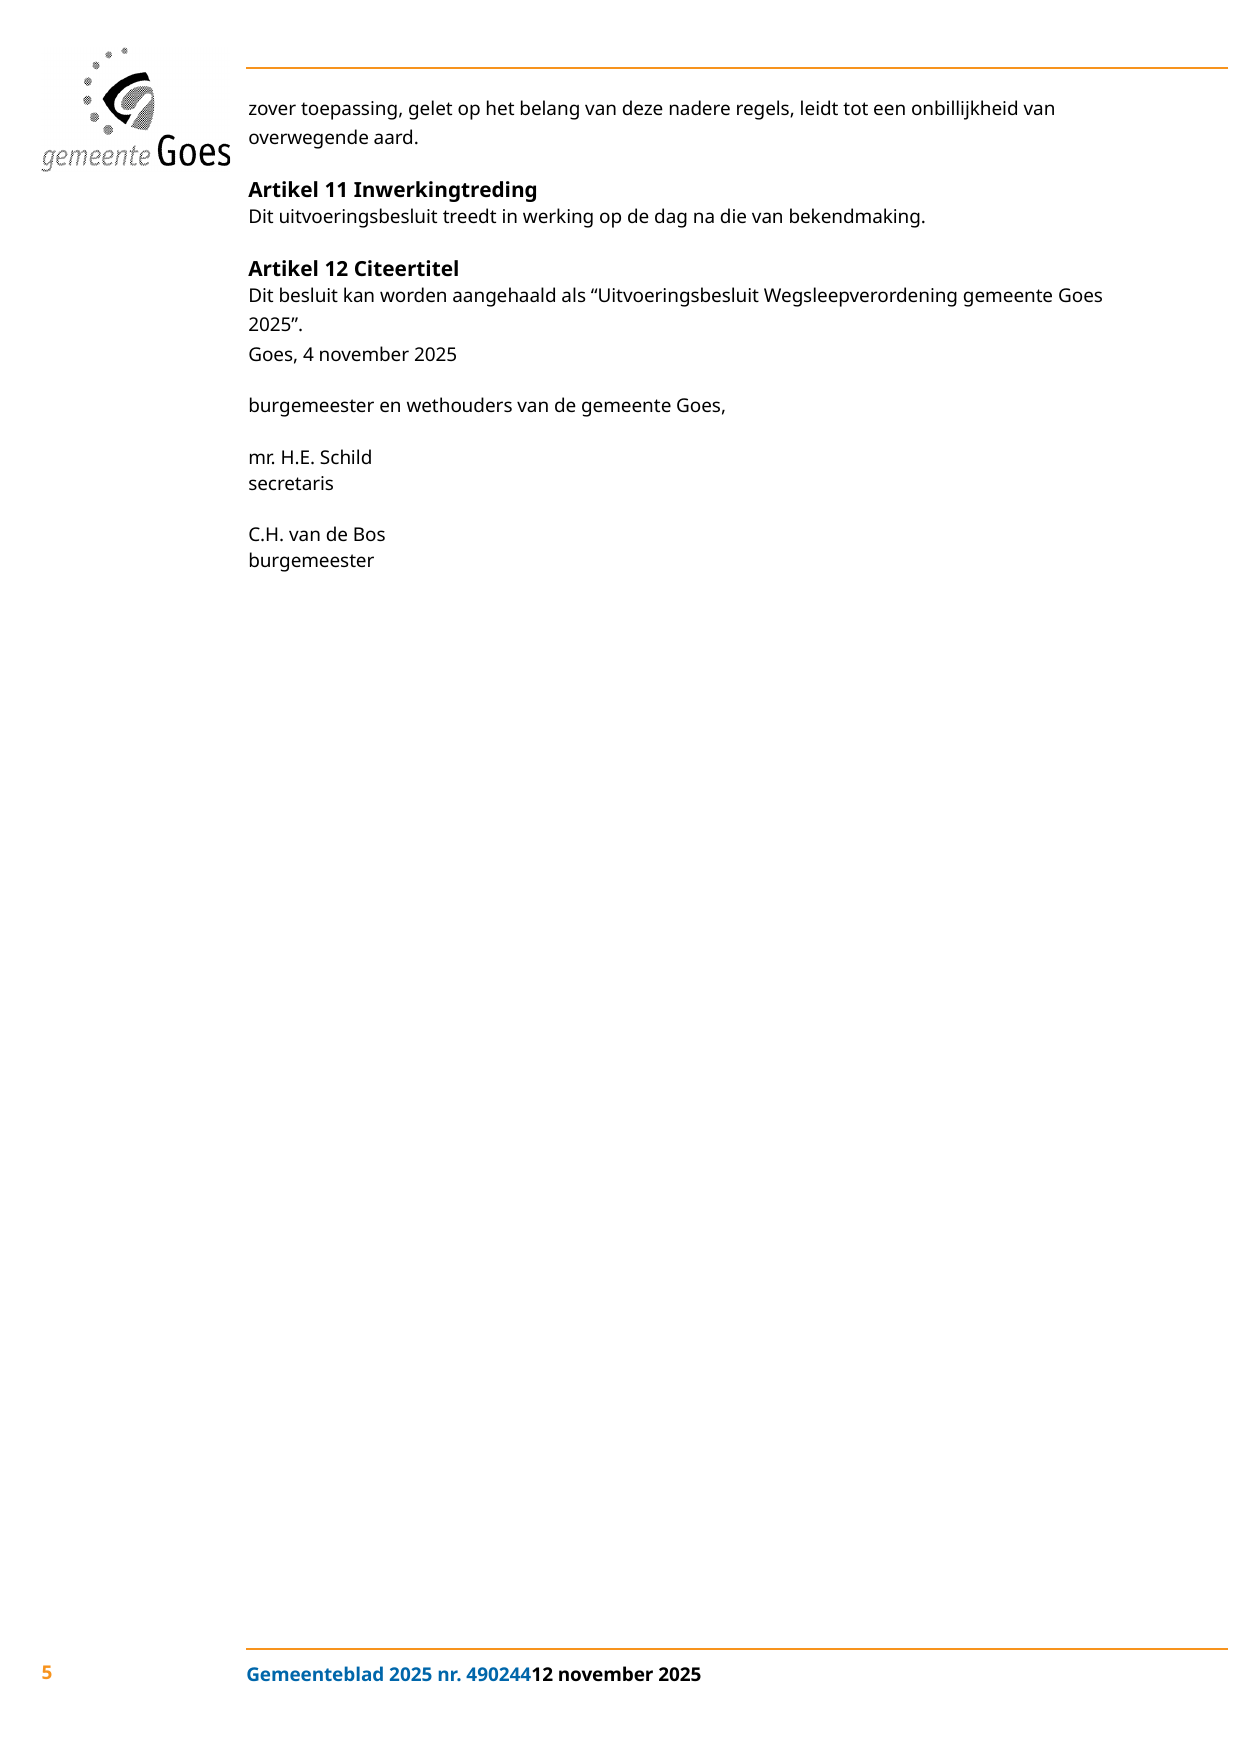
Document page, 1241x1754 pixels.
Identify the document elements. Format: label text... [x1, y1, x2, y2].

text Goes, 4 november 2025 [248, 341, 1152, 367]
text zover toepassing, gelet op het belang van deze nadere regels, leidt tot een onbillijkheid van overwegende aard. [248, 95, 1152, 150]
text burgemeester [248, 547, 1152, 573]
text mr. H.E. Schild [248, 444, 1152, 470]
text secretaris [248, 470, 1152, 496]
text Dit besluit kan worden aangehaald als “Uitvoeringsbesluit Wegsleepverordening gemeente Goes 2025”. [248, 282, 1152, 337]
text Dit uitvoeringsbesluit treedt in werking op de dag na die van bekendmaking. [248, 203, 1152, 229]
text burgemeester en wethouders van de gemeente Goes, [248, 393, 1152, 418]
text C.H. van de Bos [248, 521, 1152, 547]
text Artikel 11 Inwerkingtreding [248, 175, 1152, 203]
picture [41, 47, 231, 172]
text Artikel 12 Citeertitel [248, 254, 1152, 282]
